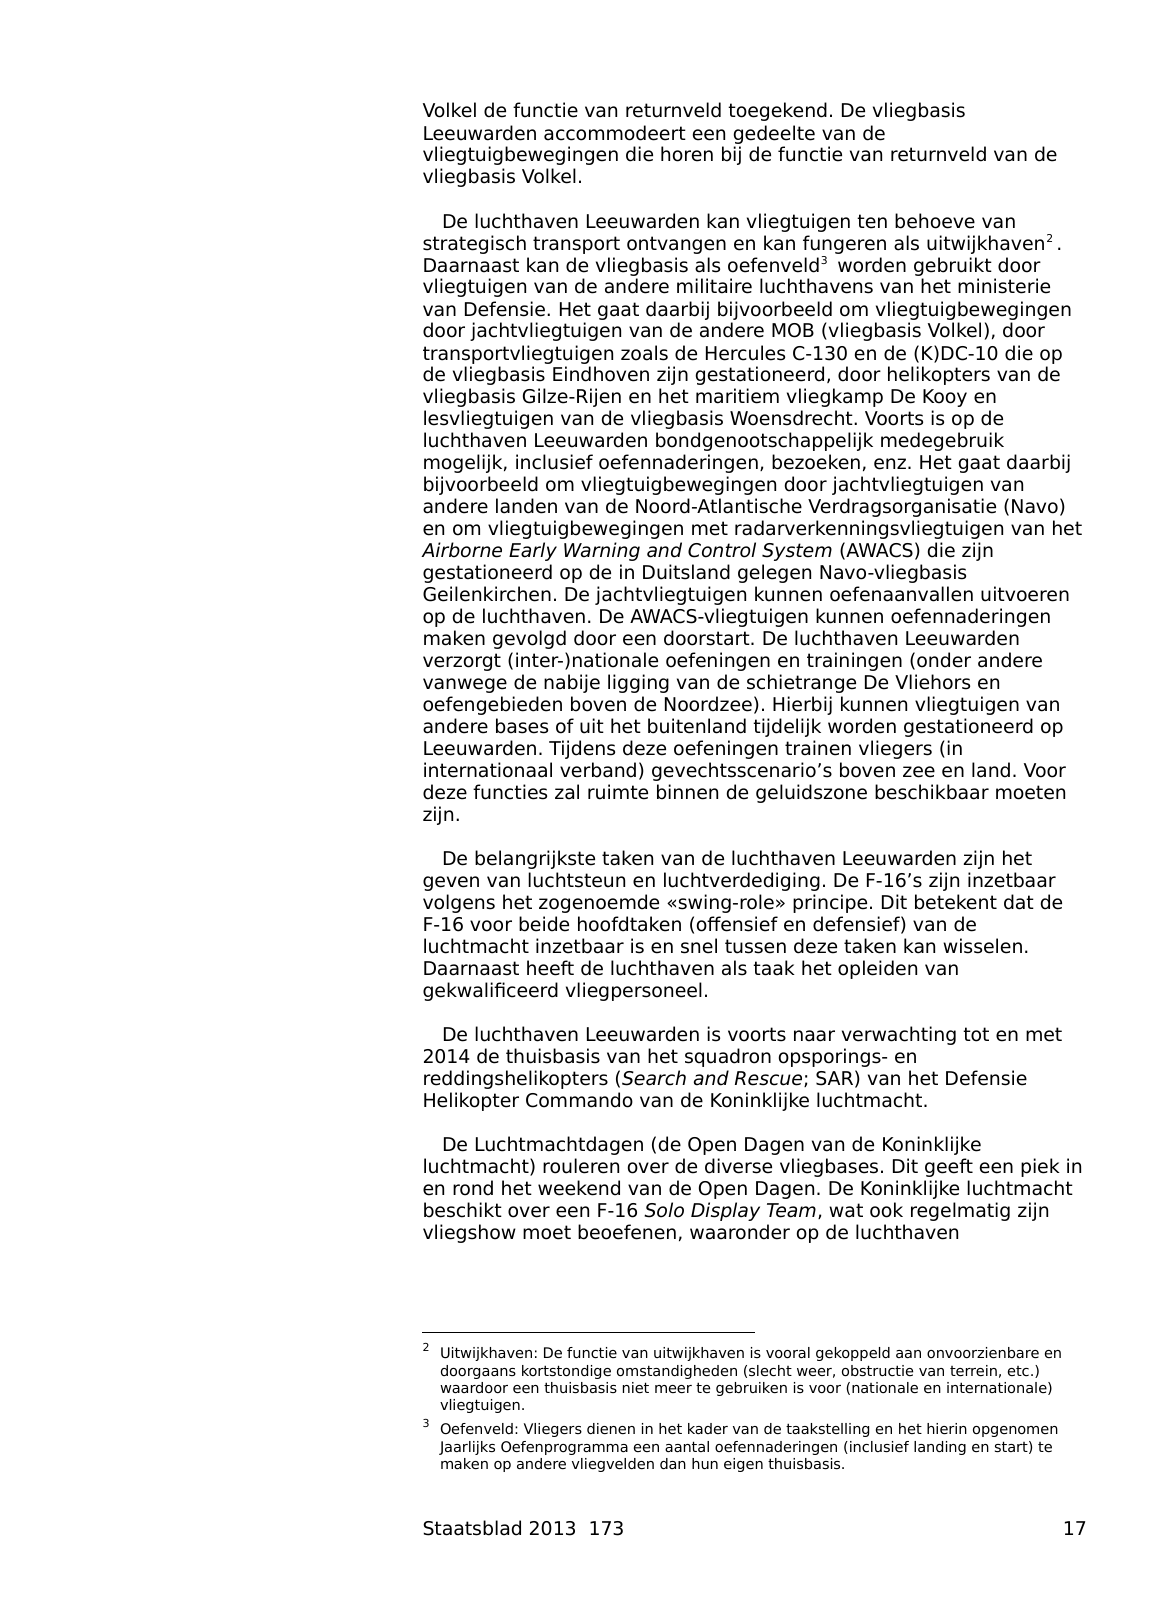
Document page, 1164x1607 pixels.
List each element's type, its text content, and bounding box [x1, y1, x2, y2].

text De luchthaven Leeuwarden kan vliegtuigen ten behoeve van strategisch transport ontvangen en kan fungeren als uitwijkhaven. Daarnaast kan de vliegbasis als oefenveld worden gebruikt door vliegtuigen van de andere militaire luchthavens van het ministerie van Defensie. Het gaat daarbij bijvoorbeeld om vliegtuigbewegingen door jachtvliegtuigen van de andere MOB (vliegbasis Volkel), door transportvliegtuigen zoals de Hercules C-130 en de (K)DC-10 die op de vliegbasis Eindhoven zijn gestationeerd, door helikopters van de vliegbasis Gilze-Rijen en het maritiem vliegkamp De Kooy en lesvliegtuigen van de vliegbasis Woensdrecht. Voorts is op de luchthaven Leeuwarden bondgenootschappelijk medegebruik mogelijk, inclusief oefennaderingen, bezoeken, enz. Het gaat daarbij bijvoorbeeld om vliegtuigbewegingen door jachtvliegtuigen van andere landen van de Noord-Atlantische Verdragsorganisatie (Navo) en om vliegtuigbewegingen met radarverkenningsvliegtuigen van het Airborne Early Warning and Control System (AWACS) die zijn gestationeerd op de in Duitsland gelegen Navo-vliegbasis Geilenkirchen. De jachtvliegtuigen kunnen oefenaanvallen uitvoeren op de luchthaven. De AWACS-vliegtuigen kunnen oefennaderingen maken gevolgd door een doorstart. De luchthaven Leeuwarden verzorgt (inter-)nationale oefeningen en trainingen (onder andere vanwege de nabije ligging van de schietrange De Vliehors en oefengebieden boven de Noordzee). Hierbij kunnen vliegtuigen van andere bases of uit het buitenland tijdelijk worden gestationeerd op Leeuwarden. Tijdens deze oefeningen trainen vliegers (in internationaal verband) gevechtsscenario’s boven zee en land. Voor deze functies zal ruimte binnen de geluidszone beschikbaar moeten zijn. [422, 211, 1087, 826]
text Volkel de functie van returnveld toegekend. De vliegbasis Leeuwarden accommodeert een gedeelte van de vliegtuigbewegingen die horen bij de functie van returnveld van de vliegbasis Volkel. [422, 100, 1087, 188]
text Uitwijkhaven: De functie van uitwijkhaven is vooral gekoppeld aan onvoorzienbare en doorgaans kortstondige omstandigheden (slecht weer, obstructie van terrein, etc.) waardoor een thuisbasis niet meer te gebruiken is voor (nationale en internationale) vliegtuigen. [422, 1341, 1087, 1414]
text De luchthaven Leeuwarden is voorts naar verwachting tot en met 2014 de thuisbasis van het squadron opsporings- en reddingshelikopters (Search and Rescue; SAR) van het Defensie Helikopter Commando van de Koninklijke luchtmacht. [422, 1024, 1087, 1112]
text De belangrijkste taken van de luchthaven Leeuwarden zijn het geven van luchtsteun en luchtverdediging. De F-16’s zijn inzetbaar volgens het zogenoemde «swing-role» principe. Dit betekent dat de F-16 voor beide hoofdtaken (offensief en defensief) van de luchtmacht inzetbaar is en snel tussen deze taken kan wisselen. Daarnaast heeft de luchthaven als taak het opleiden van gekwalificeerd vliegpersoneel. [422, 848, 1087, 1002]
text Oefenveld: Vliegers dienen in het kader van de taakstelling en het hierin opgenomen Jaarlijks Oefenprogramma een aantal oefennaderingen (inclusief landing en start) te maken op andere vliegvelden dan hun eigen thuisbasis. [422, 1417, 1087, 1473]
text De Luchtmachtdagen (de Open Dagen van de Koninklijke luchtmacht) rouleren over de diverse vliegbases. Dit geeft een piek in en rond het weekend van de Open Dagen. De Koninklijke luchtmacht beschikt over een F-16 Solo Display Team, wat ook regelmatig zijn vliegshow moet beoefenen, waaronder op de luchthaven [422, 1134, 1087, 1244]
